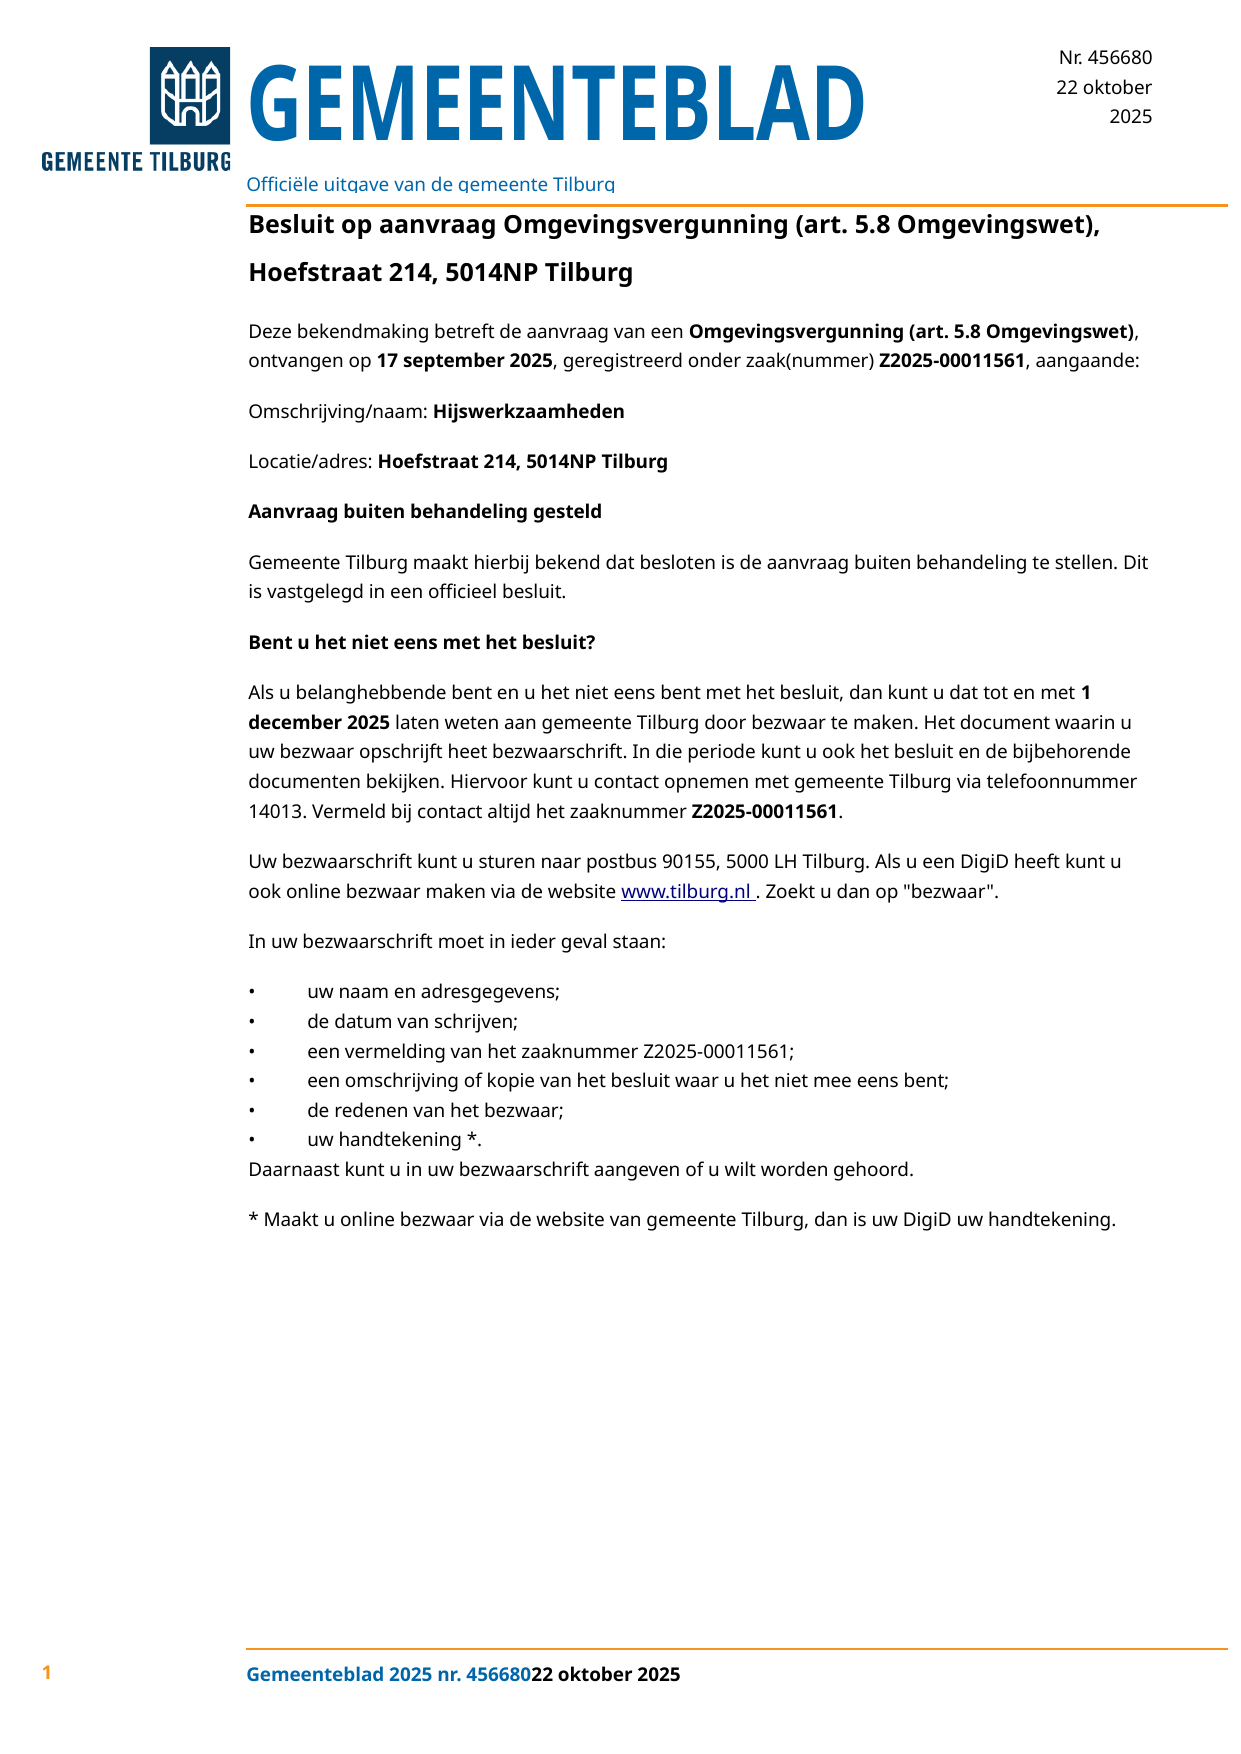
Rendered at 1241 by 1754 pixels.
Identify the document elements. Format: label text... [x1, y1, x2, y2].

list een vermelding van het zaaknummer Z2025-00011561; [248, 1038, 1152, 1064]
list uw handtekening *. [248, 1127, 1152, 1152]
list de datum van schrijven; [248, 1008, 1152, 1034]
text Aanvraag buiten behandeling gesteld [248, 499, 1152, 524]
text Bent u het niet eens met het besluit? [248, 629, 1152, 655]
text Daarnaast kunt u in uw bezwaarschrift aangeven of u wilt worden gehoord. [248, 1156, 1152, 1182]
text Uw bezwaarschrift kunt u sturen naar postbus 90155, 5000 LH Tilburg. Als u een DigiD heeft kunt u ook online bezwaar maken via de website www.tilburg.nl . Zoekt u dan op "bezwaar". [248, 848, 1152, 904]
text Locatie/adres: Hoefstraat 214, 5014NP Tilburg [248, 448, 1152, 474]
text Gemeente Tilburg maakt hierbij bekend dat besloten is de aanvraag buiten behandeling te stellen. Dit is vastgelegd in een officieel besluit. [248, 549, 1152, 604]
text In uw bezwaarschrift moet in ieder geval staan: [248, 928, 1152, 954]
text Deze bekendmaking betreft de aanvraag van een Omgevingsvergunning (art. 5.8 Omgevingswet), ontvangen op 17 september 2025, geregistreerd onder zaak(nummer) Z2025-00011561, aangaande: [248, 318, 1152, 373]
picture [41, 47, 231, 172]
list een omschrijving of kopie van het besluit waar u het niet mee eens bent; [248, 1067, 1152, 1093]
list uw naam en adresgegevens; [248, 979, 1152, 1004]
list de redenen van het bezwaar; [248, 1097, 1152, 1123]
text Besluit op aanvraag Omgevingsvergunning (art. 5.8 Omgevingswet), Hoefstraat 214, 5014NP Tilburg [248, 207, 1152, 288]
text Als u belanghebbende bent en u het niet eens bent met het besluit, dan kunt u dat tot en met 1 december 2025 laten weten aan gemeente Tilburg door bezwaar te maken. Het document waarin u uw bezwaar opschrijft heet bezwaarschrift. In die periode kunt u ook het besluit en de bijbehorende documenten bekijken. Hiervoor kunt u contact opnemen met gemeente Tilburg via telefoonnummer 14013. Vermeld bij contact altijd het zaaknummer Z2025-00011561. [248, 679, 1152, 824]
text Omschrijving/naam: Hijswerkzaamheden [248, 398, 1152, 424]
text * Maakt u online bezwaar via de website van gemeente Tilburg, dan is uw DigiD uw handtekening. [248, 1207, 1152, 1232]
